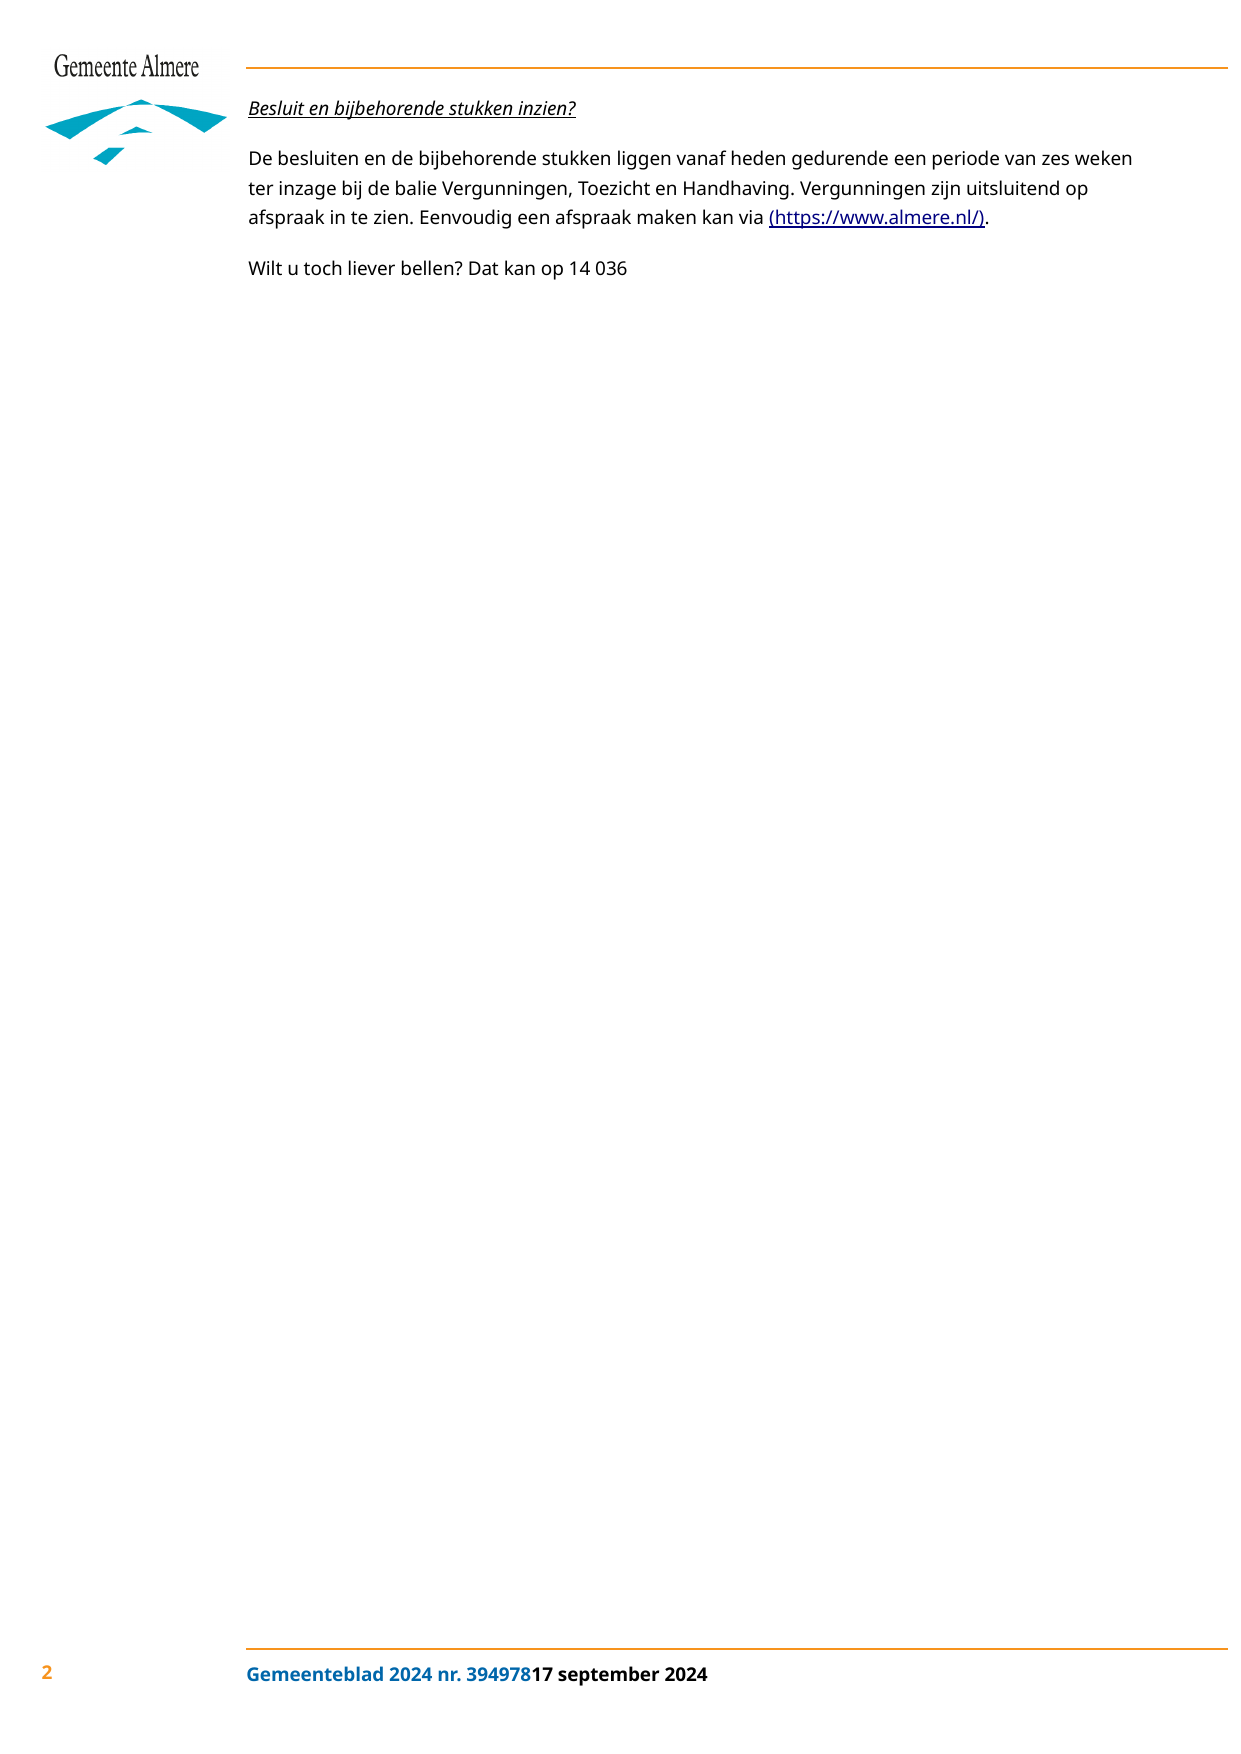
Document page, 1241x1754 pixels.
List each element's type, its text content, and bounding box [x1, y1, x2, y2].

text Besluit en bijbehorende stukken inzien? [248, 95, 1152, 121]
text De besluiten en de bijbehorende stukken liggen vanaf heden gedurende een periode van zes weken ter inzage bij de balie Vergunningen, Toezicht en Handhaving. Vergunningen zijn uitsluitend op afspraak in te zien. Eenvoudig een afspraak maken kan via (https://www.almere.nl/). [248, 145, 1152, 230]
text Wilt u toch liever bellen? Dat kan op 14 036 [248, 255, 1152, 281]
picture [41, 47, 231, 172]
